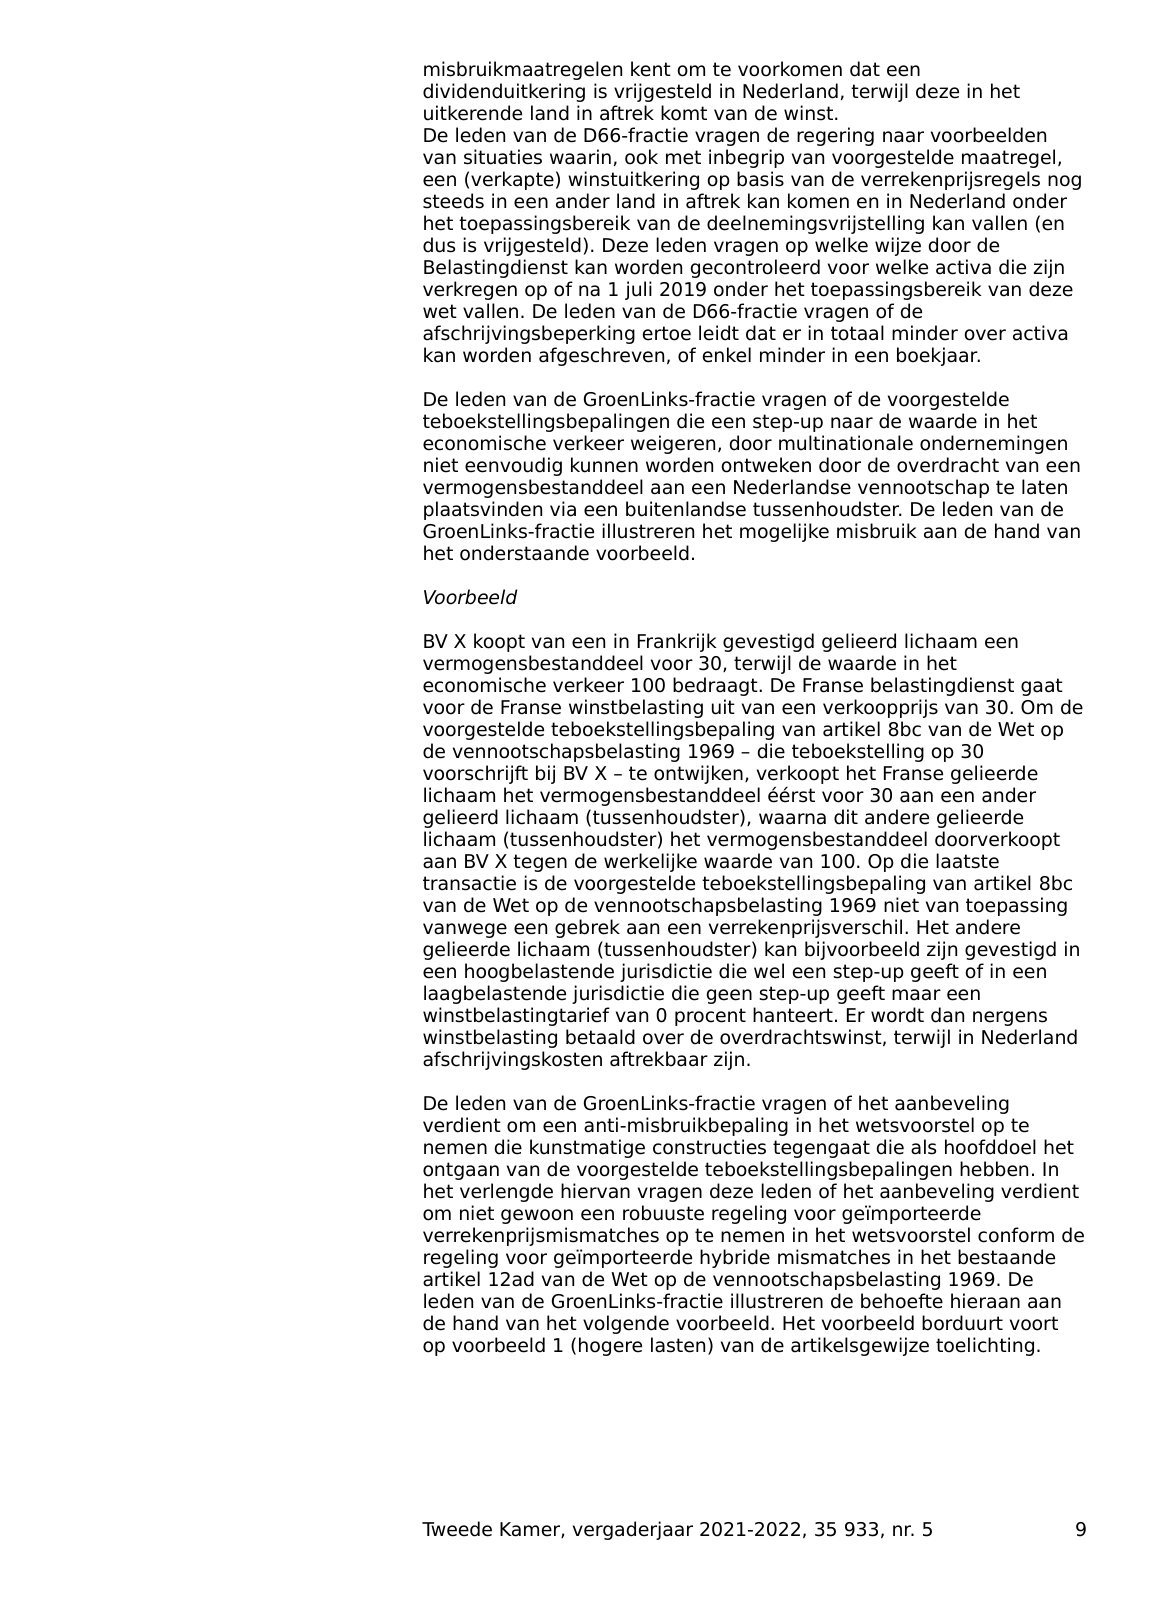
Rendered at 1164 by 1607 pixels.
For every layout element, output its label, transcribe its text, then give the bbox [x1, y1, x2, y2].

text misbruikmaatregelen kent om te voorkomen dat een dividenduitkering is vrijgesteld in Nederland, terwijl deze in het uitkerende land in aftrek komt van de winst. [422, 59, 1087, 125]
text BV X koopt van een in Frankrijk gevestigd gelieerd lichaam een vermogensbestanddeel voor 30, terwijl de waarde in het economische verkeer 100 bedraagt. De Franse belastingdienst gaat voor de Franse winstbelasting uit van een verkoopprijs van 30. Om de voorgestelde teboekstellingsbepaling van artikel 8bc van de Wet op de vennootschapsbelasting 1969 – die teboekstelling op 30 voorschrijft bij BV X – te ontwijken, verkoopt het Franse gelieerde lichaam het vermogensbestanddeel éérst voor 30 aan een ander gelieerd lichaam (tussenhoudster), waarna dit andere gelieerde lichaam (tussenhoudster) het vermogensbestanddeel doorverkoopt aan BV X tegen de werkelijke waarde van 100. Op die laatste transactie is de voorgestelde teboekstellingsbepaling van artikel 8bc van de Wet op de vennootschapsbelasting 1969 niet van toepassing vanwege een gebrek aan een verrekenprijsverschil. Het andere gelieerde lichaam (tussenhoudster) kan bijvoorbeeld zijn gevestigd in een hoogbelastende jurisdictie die wel een step-up geeft of in een laagbelastende jurisdictie die geen step-up geeft maar een winstbelastingtarief van 0 procent hanteert. Er wordt dan nergens winstbelasting betaald over de overdrachtswinst, terwijl in Nederland afschrijvingskosten aftrekbaar zijn. [422, 631, 1087, 1071]
text De leden van de GroenLinks-fractie vragen of het aanbeveling verdient om een anti-misbruikbepaling in het wetsvoorstel op te nemen die kunstmatige constructies tegengaat die als hoofddoel het ontgaan van de voorgestelde teboekstellingsbepalingen hebben. In het verlengde hiervan vragen deze leden of het aanbeveling verdient om niet gewoon een robuuste regeling voor geïmporteerde verrekenprijsmismatches op te nemen in het wetsvoorstel conform de regeling voor geïmporteerde hybride mismatches in het bestaande artikel 12ad van de Wet op de vennootschapsbelasting 1969. De leden van de GroenLinks-fractie illustreren de behoefte hieraan aan de hand van het volgende voorbeeld. Het voorbeeld borduurt voort op voorbeeld 1 (hogere lasten) van de artikelsgewijze toelichting. [422, 1093, 1087, 1357]
text De leden van de GroenLinks-fractie vragen of de voorgestelde teboekstellingsbepalingen die een step-up naar de waarde in het economische verkeer weigeren, door multinationale ondernemingen niet eenvoudig kunnen worden ontweken door de overdracht van een vermogensbestanddeel aan een Nederlandse vennootschap te laten plaatsvinden via een buitenlandse tussenhoudster. De leden van de GroenLinks-fractie illustreren het mogelijke misbruik aan de hand van het onderstaande voorbeeld. [422, 389, 1087, 565]
subtitle Voorbeeld [422, 587, 1087, 609]
text De leden van de D66-fractie vragen de regering naar voorbeelden van situaties waarin, ook met inbegrip van voorgestelde maatregel, een (verkapte) winstuitkering op basis van de verrekenprijsregels nog steeds in een ander land in aftrek kan komen en in Nederland onder het toepassingsbereik van de deelnemingsvrijstelling kan vallen (en dus is vrijgesteld). Deze leden vragen op welke wijze door de Belastingdienst kan worden gecontroleerd voor welke activa die zijn verkregen op of na 1 juli 2019 onder het toepassingsbereik van deze wet vallen. De leden van de D66-fractie vragen of de afschrijvingsbeperking ertoe leidt dat er in totaal minder over activa kan worden afgeschreven, of enkel minder in een boekjaar. [422, 125, 1087, 367]
